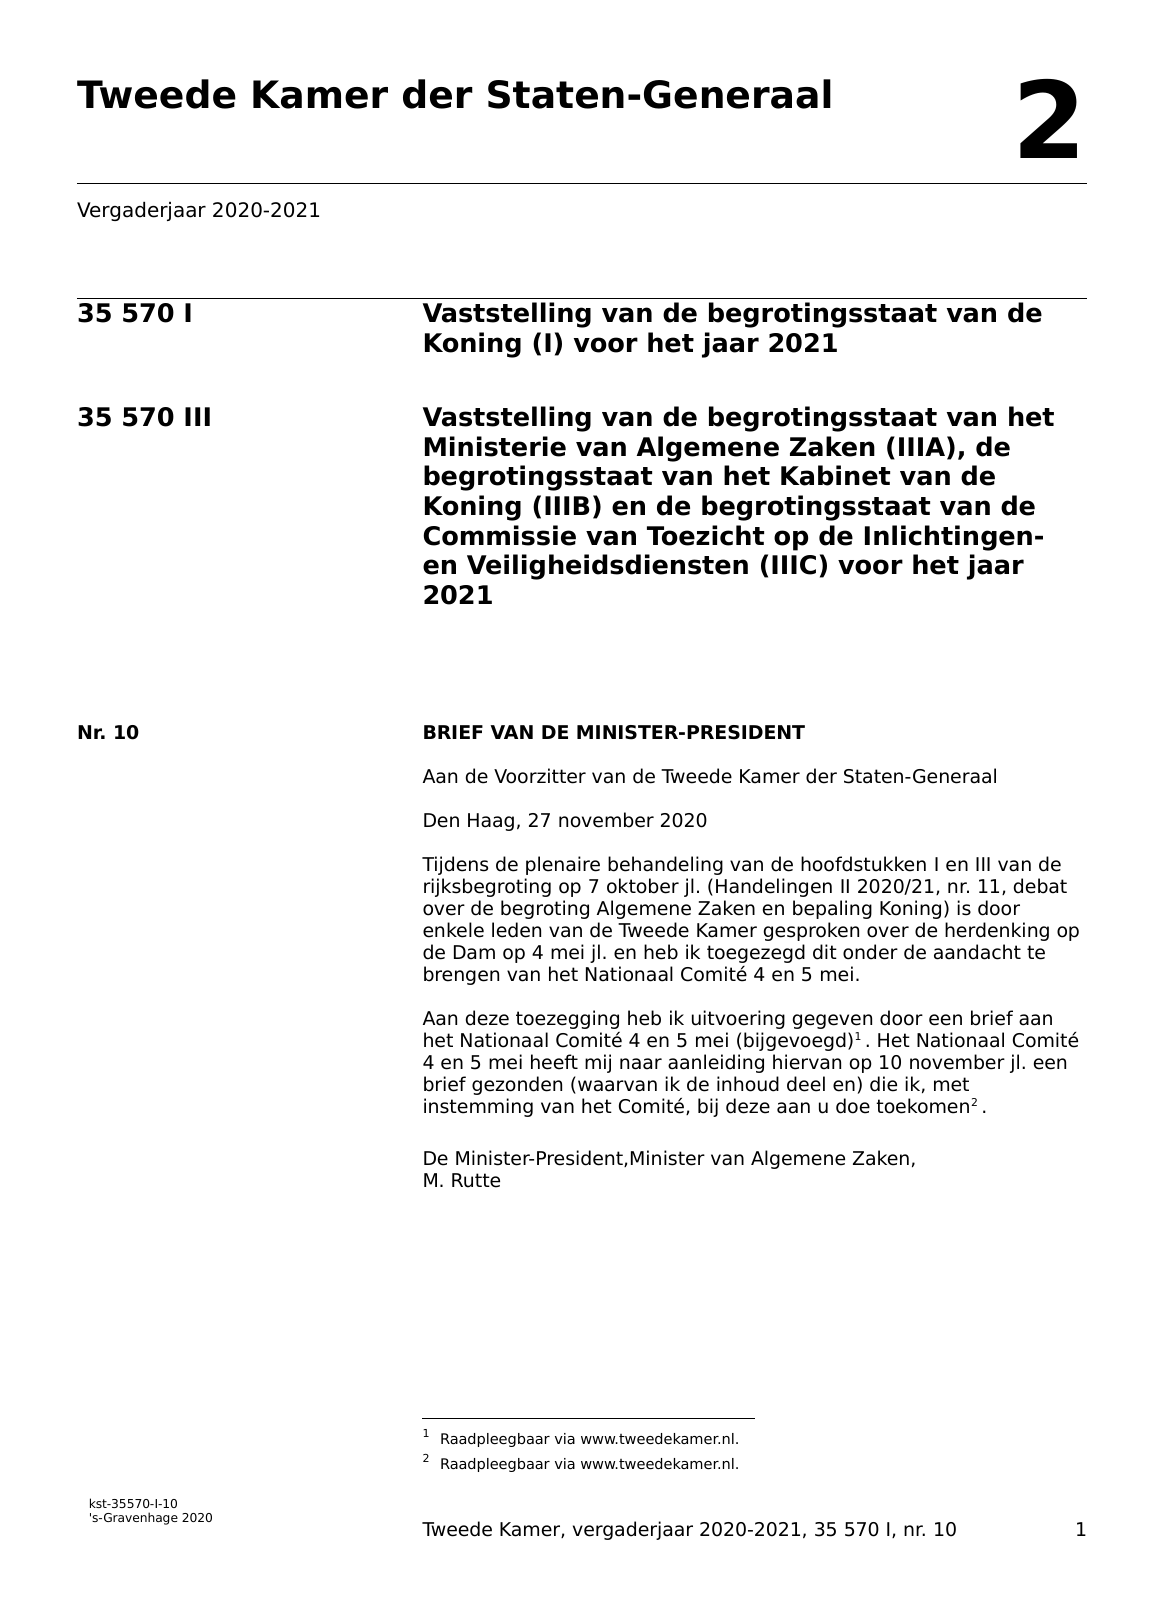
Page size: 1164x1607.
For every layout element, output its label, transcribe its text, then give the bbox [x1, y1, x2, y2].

text Raadpleegbaar via www.tweedekamer.nl. [422, 1427, 1087, 1449]
text 's-Gravenhage 2020 [88, 1511, 323, 1525]
subtitle 35 570 III Vaststelling van de begrotingsstaat van het Ministerie van Algemene Zaken (IIIA), de begrotingsstaat van het Kabinet van de Koning (IIIB) en de begrotingsstaat van de Commissie van Toezicht op de Inlichtingen- en Veiligheidsdiensten (IIIC) voor het jaar 2021 [77, 403, 1087, 611]
text Aan de Voorzitter van de Tweede Kamer der Staten-Generaal [422, 766, 1087, 788]
table_header 2 [886, 59, 1087, 183]
subtitle Nr. 10 BRIEF VAN DE MINISTER-PRESIDENT [77, 722, 1087, 743]
text Den Haag, 27 november 2020 [422, 810, 1087, 832]
table_header Tweede Kamer der Staten-Generaal [77, 59, 886, 183]
text kst-35570-I-10 [88, 1497, 323, 1511]
subtitle 35 570 I Vaststelling van de begrotingsstaat van de Koning (I) voor het jaar 2021 [77, 299, 1087, 358]
text Aan deze toezegging heb ik uitvoering gegeven door een brief aan het Nationaal Comité 4 en 5 mei (bijgevoegd). Het Nationaal Comité 4 en 5 mei heeft mij naar aanleiding hiervan op 10 november jl. een brief gezonden (waarvan ik de inhoud deel en) die ik, met instemming van het Comité, bij deze aan u doe toekomen. [422, 1008, 1087, 1118]
table_cell Vergaderjaar 2020-2021 [77, 184, 1087, 298]
text Tijdens de plenaire behandeling van de hoofdstukken I en III van de rijksbegroting op 7 oktober jl. (Handelingen II 2020/21, nr. 11, debat over de begroting Algemene Zaken en bepaling Koning) is door enkele leden van de Tweede Kamer gesproken over de herdenking op de Dam op 4 mei jl. en heb ik toegezegd dit onder de aandacht te brengen van het Nationaal Comité 4 en 5 mei. [422, 854, 1087, 986]
text De Minister-President,Minister van Algemene Zaken, M. Rutte [422, 1148, 1087, 1192]
text Raadpleegbaar via www.tweedekamer.nl. [422, 1452, 1087, 1474]
